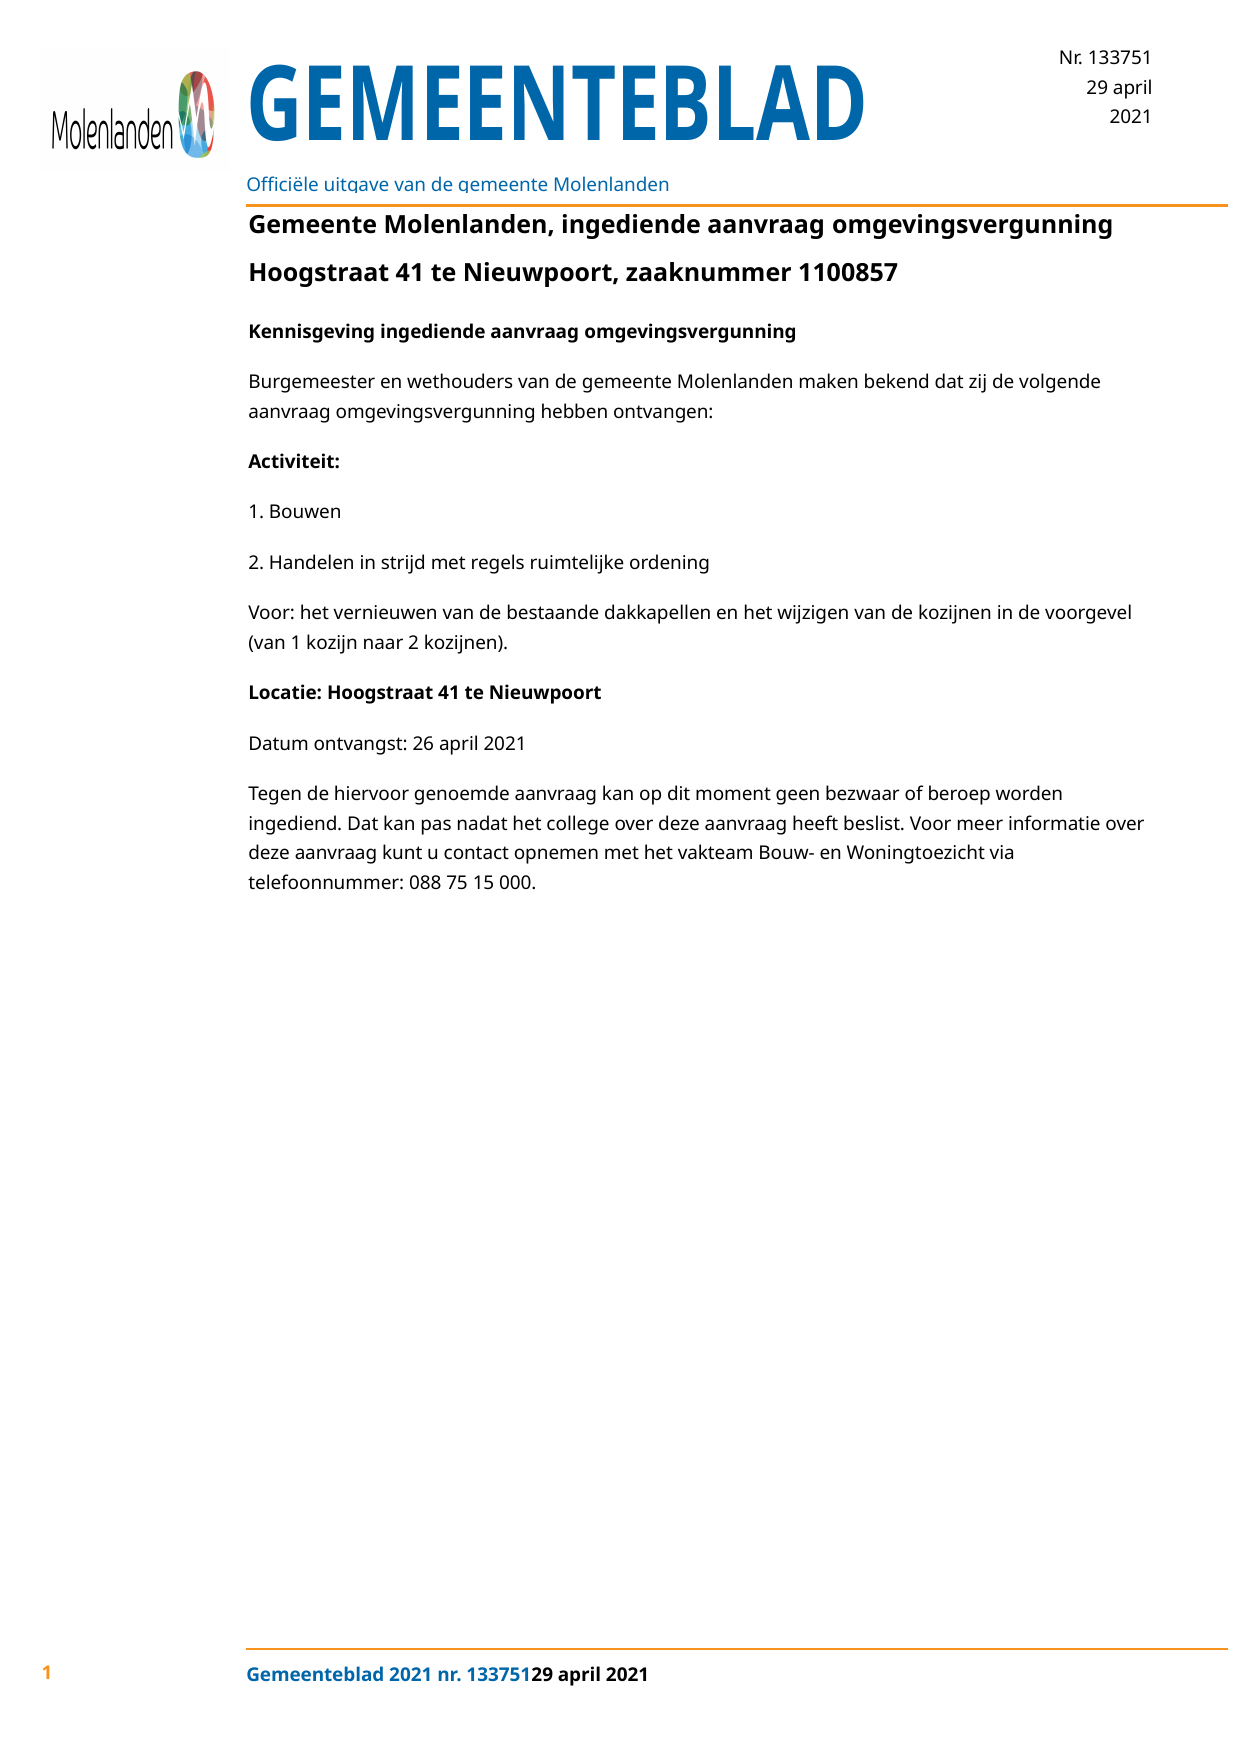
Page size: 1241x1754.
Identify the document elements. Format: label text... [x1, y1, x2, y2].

text Datum ontvangst: 26 april 2021 [248, 730, 1152, 756]
text Voor: het vernieuwen van de bestaande dakkapellen en het wijzigen van de kozijnen in de voorgevel (van 1 kozijn naar 2 kozijnen). [248, 599, 1152, 655]
text Gemeente Molenlanden, ingediende aanvraag omgevingsvergunning Hoogstraat 41 te Nieuwpoort, zaaknummer 1100857 [248, 207, 1152, 288]
text 1. Bouwen [248, 499, 1152, 524]
picture [41, 47, 231, 172]
text Locatie: Hoogstraat 41 te Nieuwpoort [248, 679, 1152, 705]
text Activiteit: [248, 448, 1152, 474]
text 2. Handelen in strijd met regels ruimtelijke ordening [248, 549, 1152, 575]
text Kennisgeving ingediende aanvraag omgevingsvergunning [248, 318, 1152, 344]
text Burgemeester en wethouders van de gemeente Molenlanden maken bekend dat zij de volgende aanvraag omgevingsvergunning hebben ontvangen: [248, 368, 1152, 424]
text Tegen de hiervoor genoemde aanvraag kan op dit moment geen bezwaar of beroep worden ingediend. Dat kan pas nadat het college over deze aanvraag heeft beslist. Voor meer informatie over deze aanvraag kunt u contact opnemen met het vakteam Bouw- en Woningtoezicht via telefoonnummer: 088 75 15 000. [248, 780, 1152, 895]
